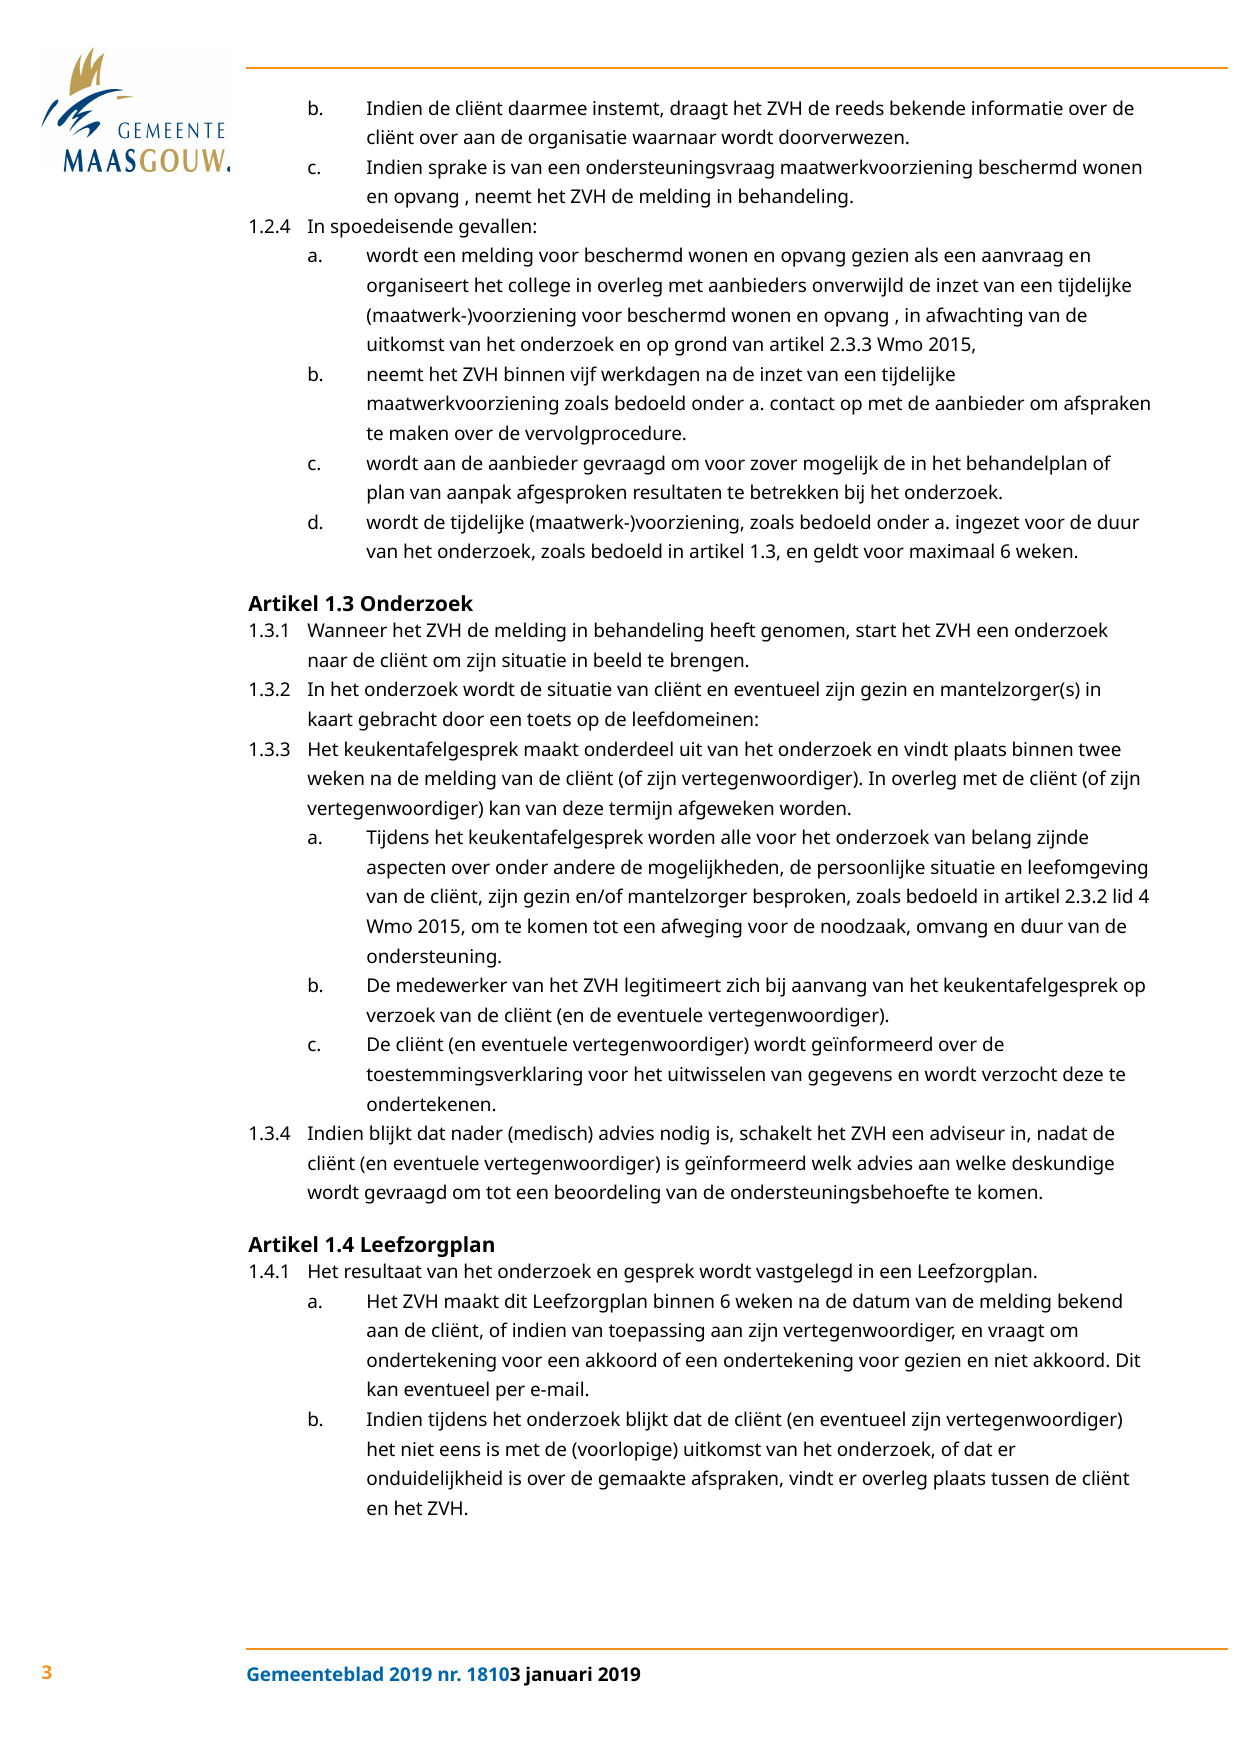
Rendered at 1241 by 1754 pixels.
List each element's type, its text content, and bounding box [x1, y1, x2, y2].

list In spoedeisende gevallen: [248, 213, 1152, 239]
list Indien sprake is van een ondersteuningsvraag maatwerkvoorziening beschermd wonen en opvang , neemt het ZVH de melding in behandeling. [307, 154, 1152, 209]
list wordt een melding voor beschermd wonen en opvang gezien als een aanvraag en organiseert het college in overleg met aanbieders onverwijld de inzet van een tijdelijke (maatwerk-)voorziening voor beschermd wonen en opvang , in afwachting van de uitkomst van het onderzoek en op grond van artikel 2.3.3 Wmo 2015, [307, 243, 1152, 357]
list wordt de tijdelijke (maatwerk-)voorziening, zoals bedoeld onder a. ingezet voor de duur van het onderzoek, zoals bedoeld in artikel 1.3, en geldt voor maximaal 6 weken. [307, 509, 1152, 564]
list Wanneer het ZVH de melding in behandeling heeft genomen, start het ZVH een onderzoek naar de cliënt om zijn situatie in beeld te brengen. [248, 617, 1152, 673]
text Artikel 1.3 Onderzoek [248, 589, 1152, 617]
list neemt het ZVH binnen vijf werkdagen na de inzet van een tijdelijke maatwerkvoorziening zoals bedoeld onder a. contact op met de aanbieder om afspraken te maken over de vervolgprocedure. [307, 361, 1152, 446]
list Indien tijdens het onderzoek blijkt dat de cliënt (en eventueel zijn vertegenwoordiger) het niet eens is met de (voorlopige) uitkomst van het onderzoek, of dat er onduidelijkheid is over de gemaakte afspraken, vindt er overleg plaats tussen de cliënt en het ZVH. [307, 1406, 1152, 1521]
list Indien de cliënt daarmee instemt, draagt het ZVH de reeds bekende informatie over de cliënt over aan de organisatie waarnaar wordt doorverwezen. [307, 95, 1152, 150]
list Het ZVH maakt dit Leefzorgplan binnen 6 weken na de datum van de melding bekend aan de cliënt, of indien van toepassing aan zijn vertegenwoordiger, en vraagt om ondertekening voor een akkoord of een ondertekening voor gezien en niet akkoord. Dit kan eventueel per e-mail. [307, 1288, 1152, 1402]
list De medewerker van het ZVH legitimeert zich bij aanvang van het keukentafelgesprek op verzoek van de cliënt (en de eventuele vertegenwoordiger). [307, 972, 1152, 1028]
list Het keukentafelgesprek maakt onderdeel uit van het onderzoek en vindt plaats binnen twee weken na de melding van de cliënt (of zijn vertegenwoordiger). In overleg met de cliënt (of zijn vertegenwoordiger) kan van deze termijn afgeweken worden. [248, 736, 1152, 821]
list Tijdens het keukentafelgesprek worden alle voor het onderzoek van belang zijnde aspecten over onder andere de mogelijkheden, de persoonlijke situatie en leefomgeving van de cliënt, zijn gezin en/of mantelzorger besproken, zoals bedoeld in artikel 2.3.2 lid 4 Wmo 2015, om te komen tot een afweging voor de noodzaak, omvang en duur van de ondersteuning. [307, 824, 1152, 968]
picture [41, 47, 231, 172]
list Het resultaat van het onderzoek en gesprek wordt vastgelegd in een Leefzorgplan. [248, 1258, 1152, 1284]
list Indien blijkt dat nader (medisch) advies nodig is, schakelt het ZVH een adviseur in, nadat de cliënt (en eventuele vertegenwoordiger) is geïnformeerd welk advies aan welke deskundige wordt gevraagd om tot een beoordeling van de ondersteuningsbehoefte te komen. [248, 1120, 1152, 1205]
list wordt aan de aanbieder gevraagd om voor zover mogelijk de in het behandelplan of plan van aanpak afgesproken resultaten te betrekken bij het onderzoek. [307, 450, 1152, 505]
text Artikel 1.4 Leefzorgplan [248, 1230, 1152, 1258]
list In het onderzoek wordt de situatie van cliënt en eventueel zijn gezin en mantelzorger(s) in kaart gebracht door een toets op de leefdomeinen: [248, 677, 1152, 732]
list De cliënt (en eventuele vertegenwoordiger) wordt geïnformeerd over de toestemmingsverklaring voor het uitwisselen van gegevens en wordt verzocht deze te ondertekenen. [307, 1032, 1152, 1116]
